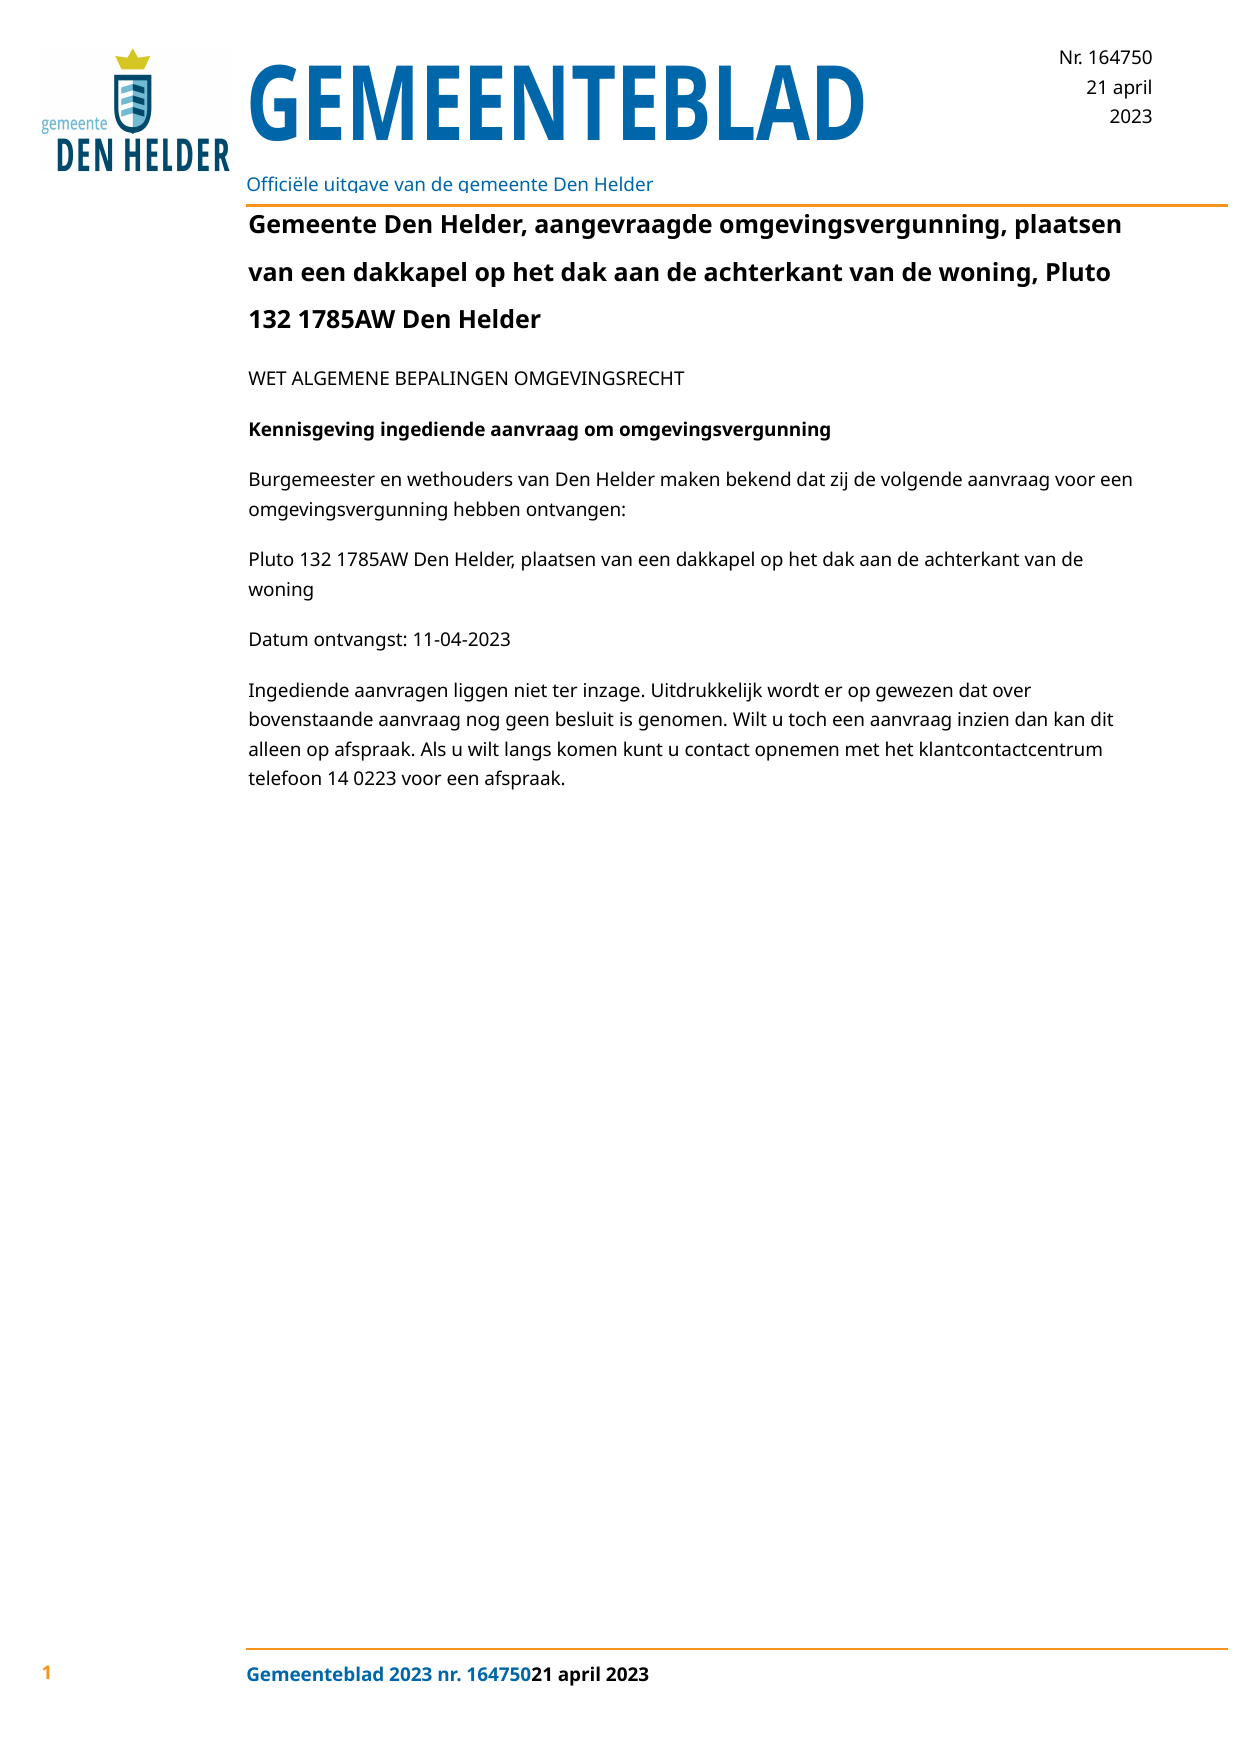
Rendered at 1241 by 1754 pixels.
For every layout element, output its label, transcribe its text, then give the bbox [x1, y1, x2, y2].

text Gemeente Den Helder, aangevraagde omgevingsvergunning, plaatsen van een dakkapel op het dak aan de achterkant van de woning, Pluto 132 1785AW Den Helder [248, 207, 1152, 336]
picture [63, 144, 68, 165]
picture [220, 160, 224, 172]
text WET ALGEMENE BEPALINGEN OMGEVINGSRECHT [248, 366, 1152, 391]
picture [41, 47, 231, 172]
text Pluto 132 1785AW Den Helder, plaatsen van een dakkapel op het dak aan de achterkant van de woning [248, 546, 1152, 602]
picture [182, 144, 187, 165]
text Kennisgeving ingediende aanvraag om omgevingsvergunning [248, 416, 1152, 442]
picture [130, 157, 135, 172]
text Ingediende aanvragen liggen niet ter inzage. Uitdrukkelijk wordt er op gewezen dat over bovenstaande aanvraag nog geen besluit is genomen. Wilt u toch een aanvraag inzien dan kan dit alleen op afspraak. Als u wilt langs komen kunt u contact opnemen met het klantcontactcentrum telefoon 14 0223 voor een afspraak. [248, 677, 1152, 791]
text Datum ontvangst: 11-04-2023 [248, 626, 1152, 652]
picture [100, 154, 106, 172]
text Burgemeester en wethouders van Den Helder maken bekend dat zij de volgende aanvraag voor een omgevingsvergunning hebben ontvangen: [248, 466, 1152, 522]
